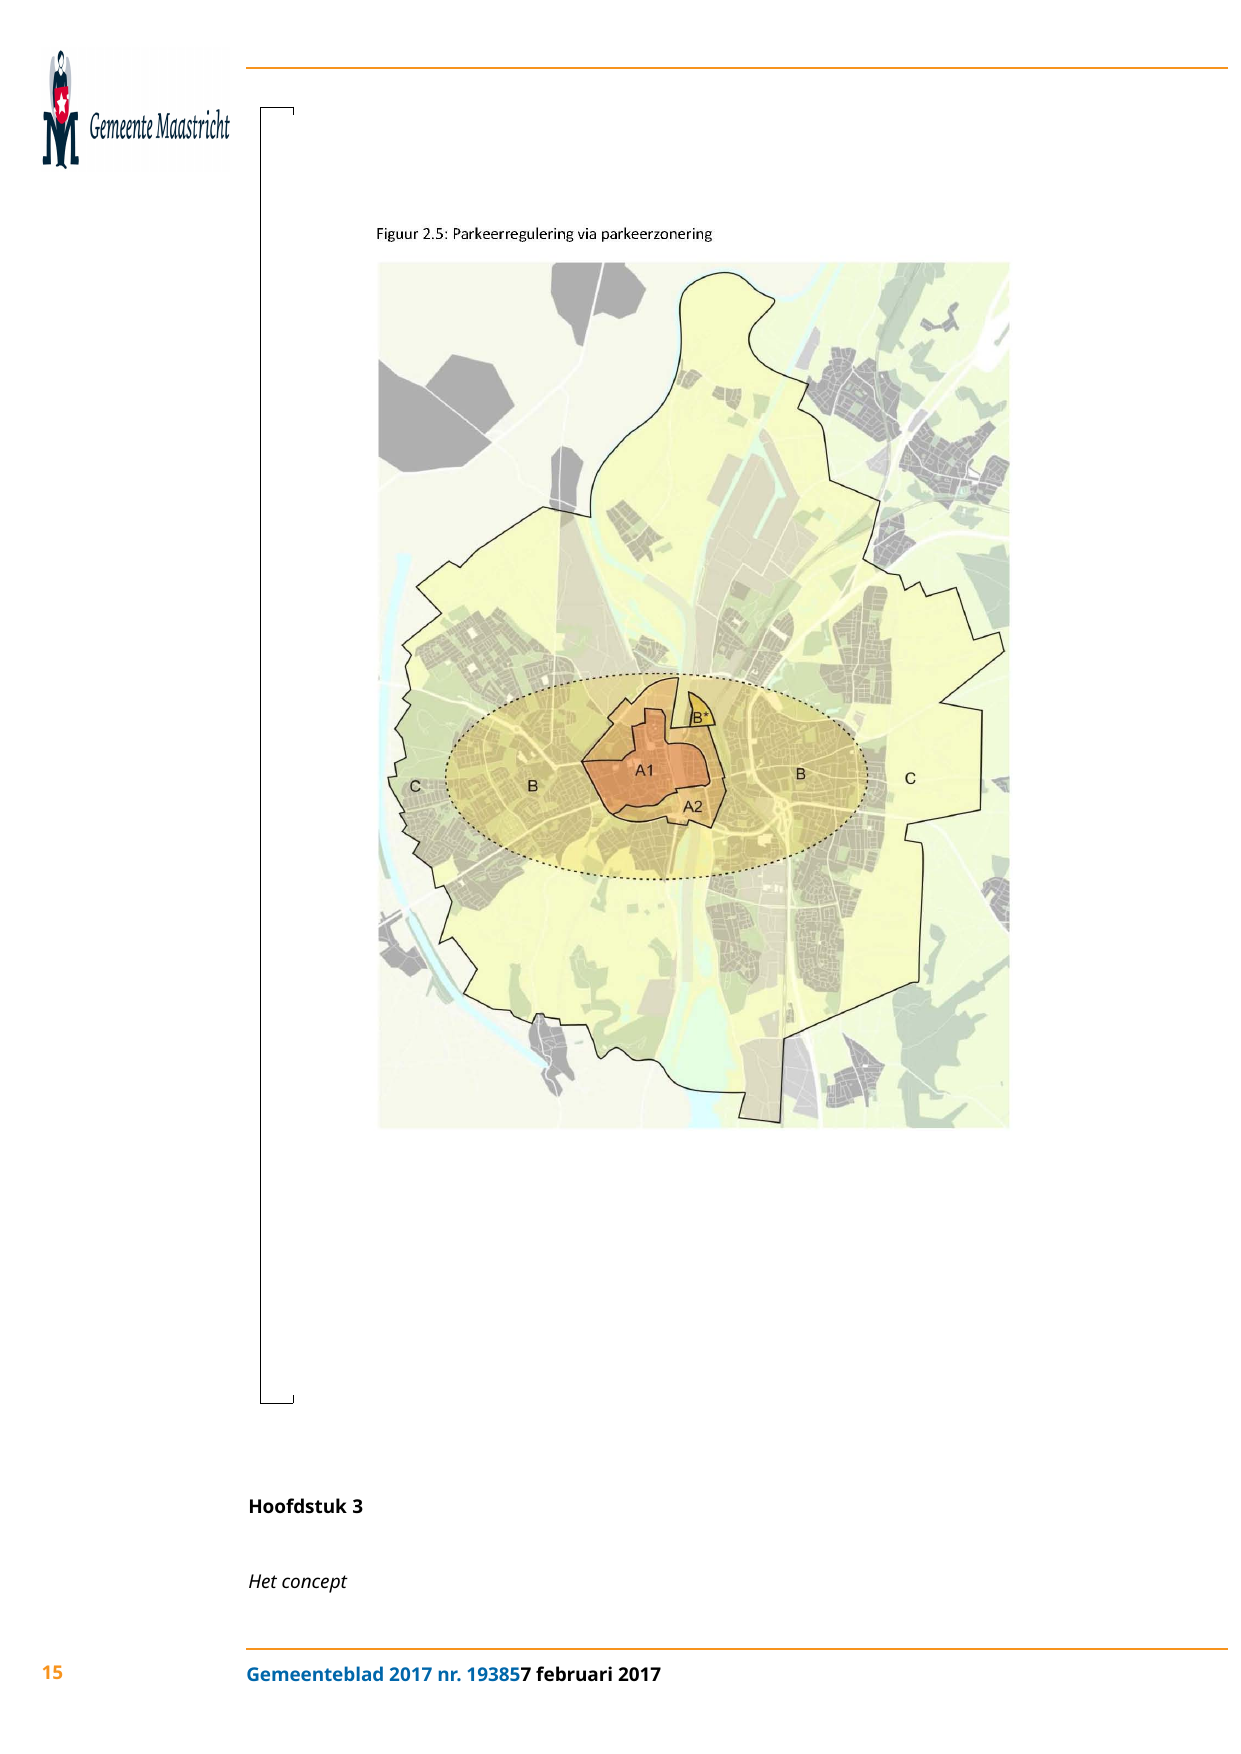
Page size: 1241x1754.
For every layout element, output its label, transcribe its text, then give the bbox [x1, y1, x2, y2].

text Het concept [248, 1569, 1152, 1594]
text Hoofdstuk 3 [248, 1491, 1152, 1519]
picture [41, 47, 231, 172]
picture [268, 115, 1173, 1395]
